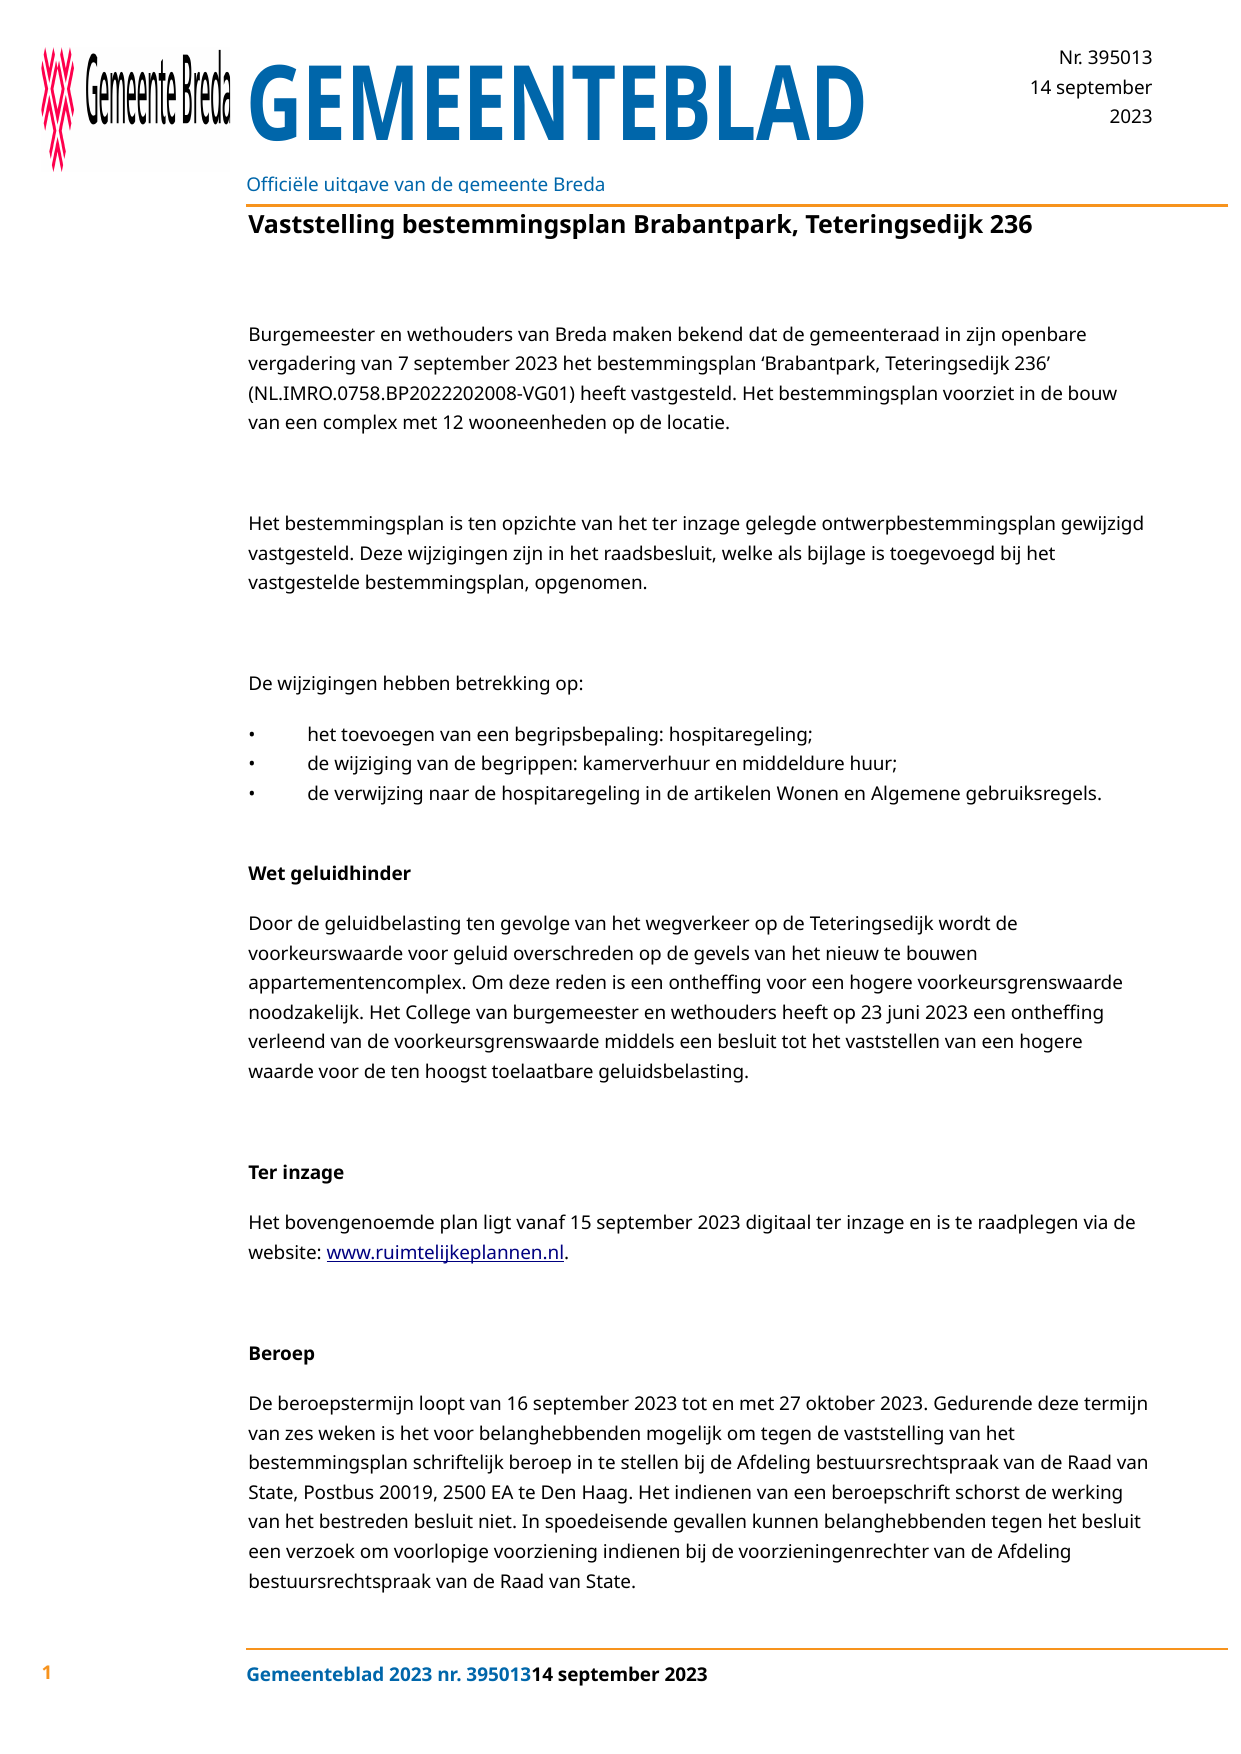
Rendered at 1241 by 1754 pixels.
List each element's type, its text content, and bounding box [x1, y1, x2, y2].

text De beroepstermijn loopt van 16 september 2023 tot en met 27 oktober 2023. Gedurende deze termijn van zes weken is het voor belanghebbenden mogelijk om tegen de vaststelling van het bestemmingsplan schriftelijk beroep in te stellen bij de Afdeling bestuursrechtspraak van de Raad van State, Postbus 20019, 2500 EA te Den Haag. Het indienen van een beroepschrift schorst de werking van het bestreden besluit niet. In spoedeisende gevallen kunnen belanghebbenden tegen het besluit een verzoek om voorlopige voorziening indienen bij de voorzieningenrechter van de Afdeling bestuursrechtspraak van de Raad van State. [248, 1390, 1152, 1593]
text Het bestemmingsplan is ten opzichte van het ter inzage gelegde ontwerpbestemmingsplan gewijzigd vastgesteld. Deze wijzigingen zijn in het raadsbesluit, welke als bijlage is toegevoegd bij het vastgestelde bestemmingsplan, opgenomen. [248, 510, 1152, 595]
list de wijziging van de begrippen: kamerverhuur en middeldure huur; [248, 750, 1152, 776]
list het toevoegen van een begripsbepaling: hospitaregeling; [248, 721, 1152, 746]
text Burgemeester en wethouders van Breda maken bekend dat de gemeenteraad in zijn openbare vergadering van 7 september 2023 het bestemmingsplan ‘Brabantpark, Teteringsedijk 236’ (NL.IMRO.0758.BP2022202008-VG01) heeft vastgesteld. Het bestemmingsplan voorziet in de bouw van een complex met 12 wooneenheden op de locatie. [248, 321, 1152, 435]
text Door de geluidbelasting ten gevolge van het wegverkeer op de Teteringsedijk wordt de voorkeurswaarde voor geluid overschreden op de gevels van het nieuw te bouwen appartementencomplex. Om deze reden is een ontheffing voor een hogere voorkeursgrenswaarde noodzakelijk. Het College van burgemeester en wethouders heeft op 23 juni 2023 een ontheffing verleend van de voorkeursgrenswaarde middels een besluit tot het vaststellen van een hogere waarde voor de ten hoogst toelaatbare geluidsbelasting. [248, 910, 1152, 1084]
picture [41, 47, 231, 172]
text Wet geluidhinder [248, 860, 1152, 886]
text Ter inzage [248, 1159, 1152, 1185]
text Het bovengenoemde plan ligt vanaf 15 september 2023 digitaal ter inzage en is te raadplegen via de website: www.ruimtelijkeplannen.nl. [248, 1209, 1152, 1265]
list de verwijzing naar de hospitaregeling in de artikelen Wonen en Algemene gebruiksregels. [248, 780, 1152, 806]
text Vaststelling bestemmingsplan Brabantpark, Teteringsedijk 236 [248, 207, 1152, 241]
text De wijzigingen hebben betrekking op: [248, 670, 1152, 696]
text Beroep [248, 1340, 1152, 1366]
